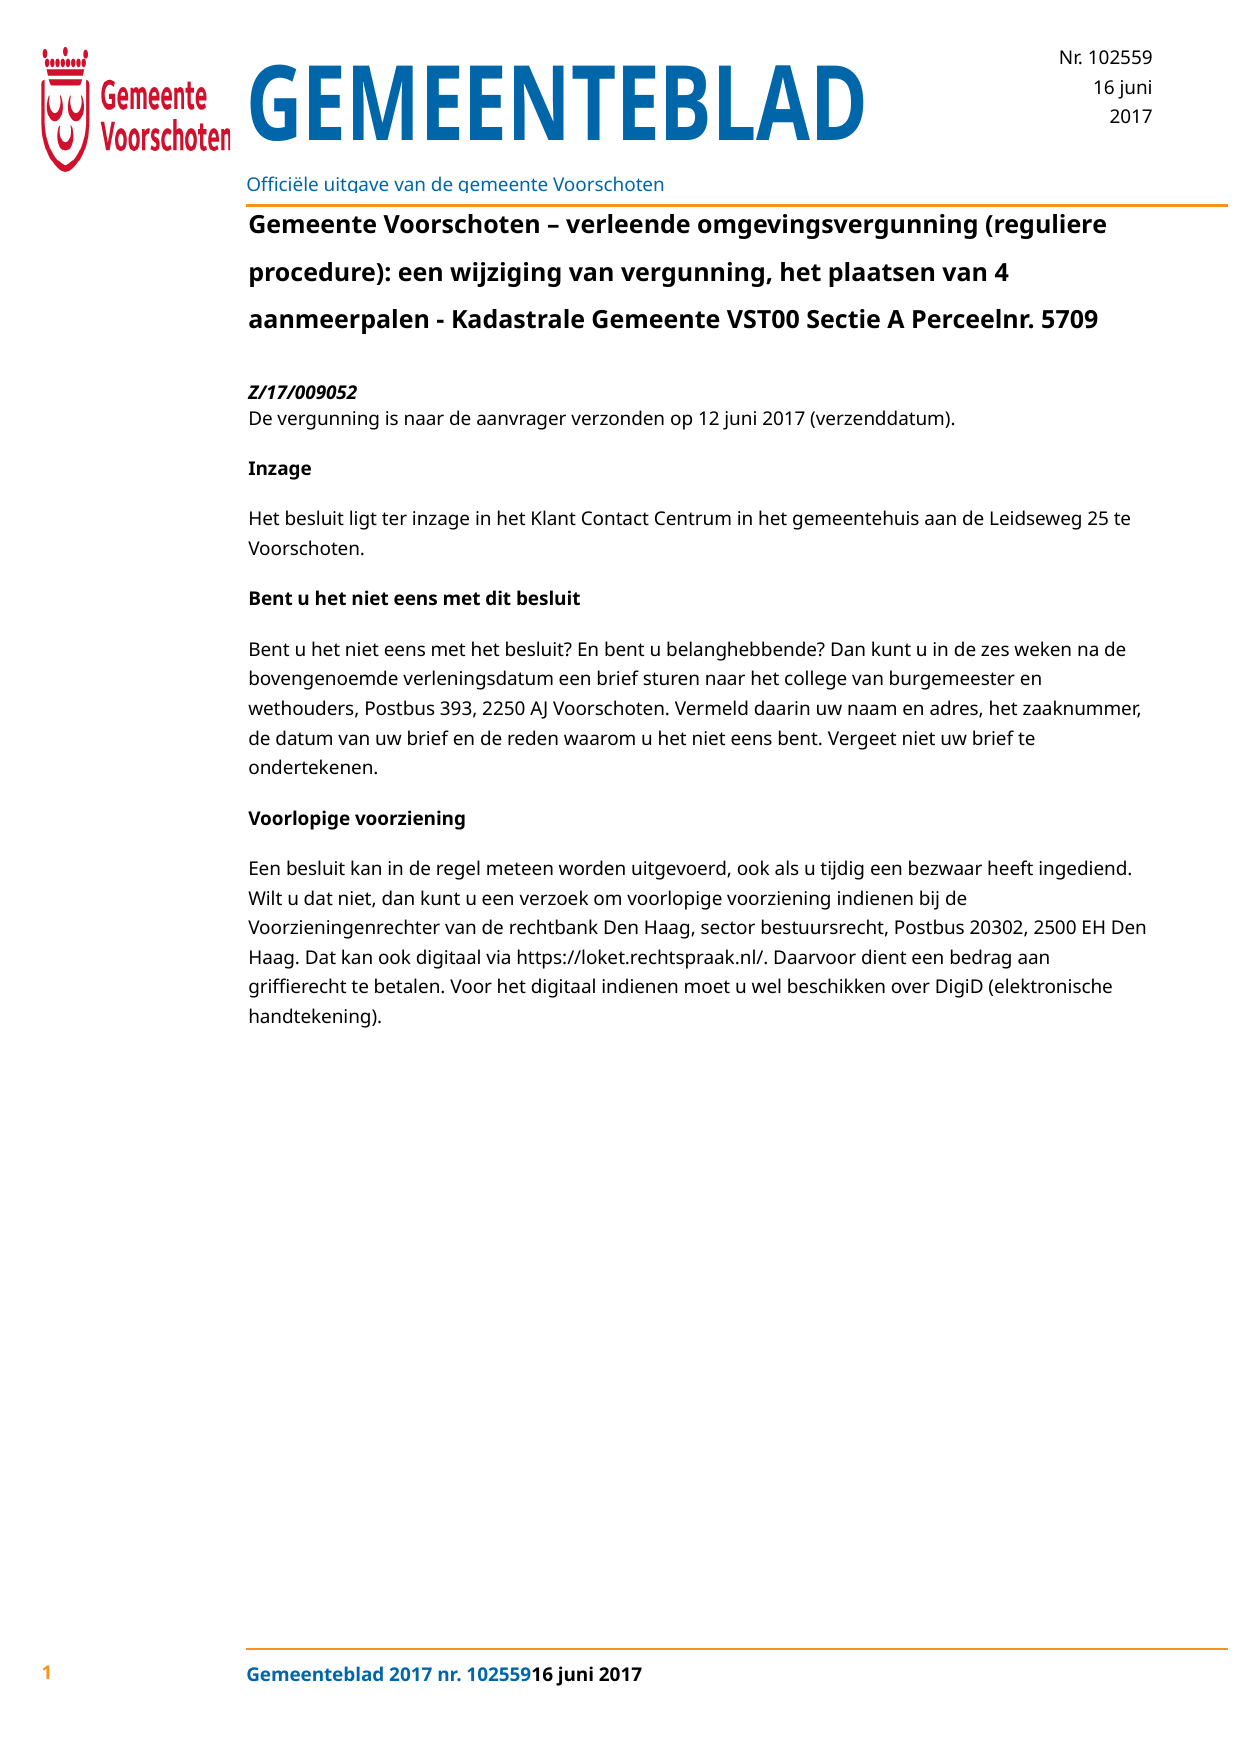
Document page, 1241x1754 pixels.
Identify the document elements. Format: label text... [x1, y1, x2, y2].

text Z/17/009052 [248, 379, 1152, 405]
text Een besluit kan in de regel meteen worden uitgevoerd, ook als u tijdig een bezwaar heeft ingediend. Wilt u dat niet, dan kunt u een verzoek om voorlopige voorziening indienen bij de Voorzieningenrechter van de rechtbank Den Haag, sector bestuursrecht, Postbus 20302, 2500 EH Den Haag. Dat kan ook digitaal via https://loket.rechtspraak.nl/. Daarvoor dient een bedrag aan griffierecht te betalen. Voor het digitaal indienen moet u wel beschikken over DigiD (elektronische handtekening). [248, 855, 1152, 1029]
text Voorlopige voorziening [248, 805, 1152, 831]
text Inzage [248, 455, 1152, 481]
text Bent u het niet eens met het besluit? En bent u belanghebbende? Dan kunt u in de zes weken na de bovengenoemde verleningsdatum een brief sturen naar het college van burgemeester en wethouders, Postbus 393, 2250 AJ Voorschoten. Vermeld daarin uw naam en adres, het zaaknummer, de datum van uw brief en de reden waarom u het niet eens bent. Vergeet niet uw brief te ondertekenen. [248, 636, 1152, 780]
text Het besluit ligt ter inzage in het Klant Contact Centrum in het gemeentehuis aan de Leidseweg 25 te Voorschoten. [248, 506, 1152, 561]
text Gemeente Voorschoten – verleende omgevingsvergunning (reguliere procedure): een wijziging van vergunning, het plaatsen van 4 aanmeerpalen - Kadastrale Gemeente VST00 Sectie A Perceelnr. 5709 [248, 207, 1152, 336]
picture [41, 47, 231, 172]
text Bent u het niet eens met dit besluit [248, 586, 1152, 611]
text De vergunning is naar de aanvrager verzonden op 12 juni 2017 (verzenddatum). [248, 405, 1152, 431]
